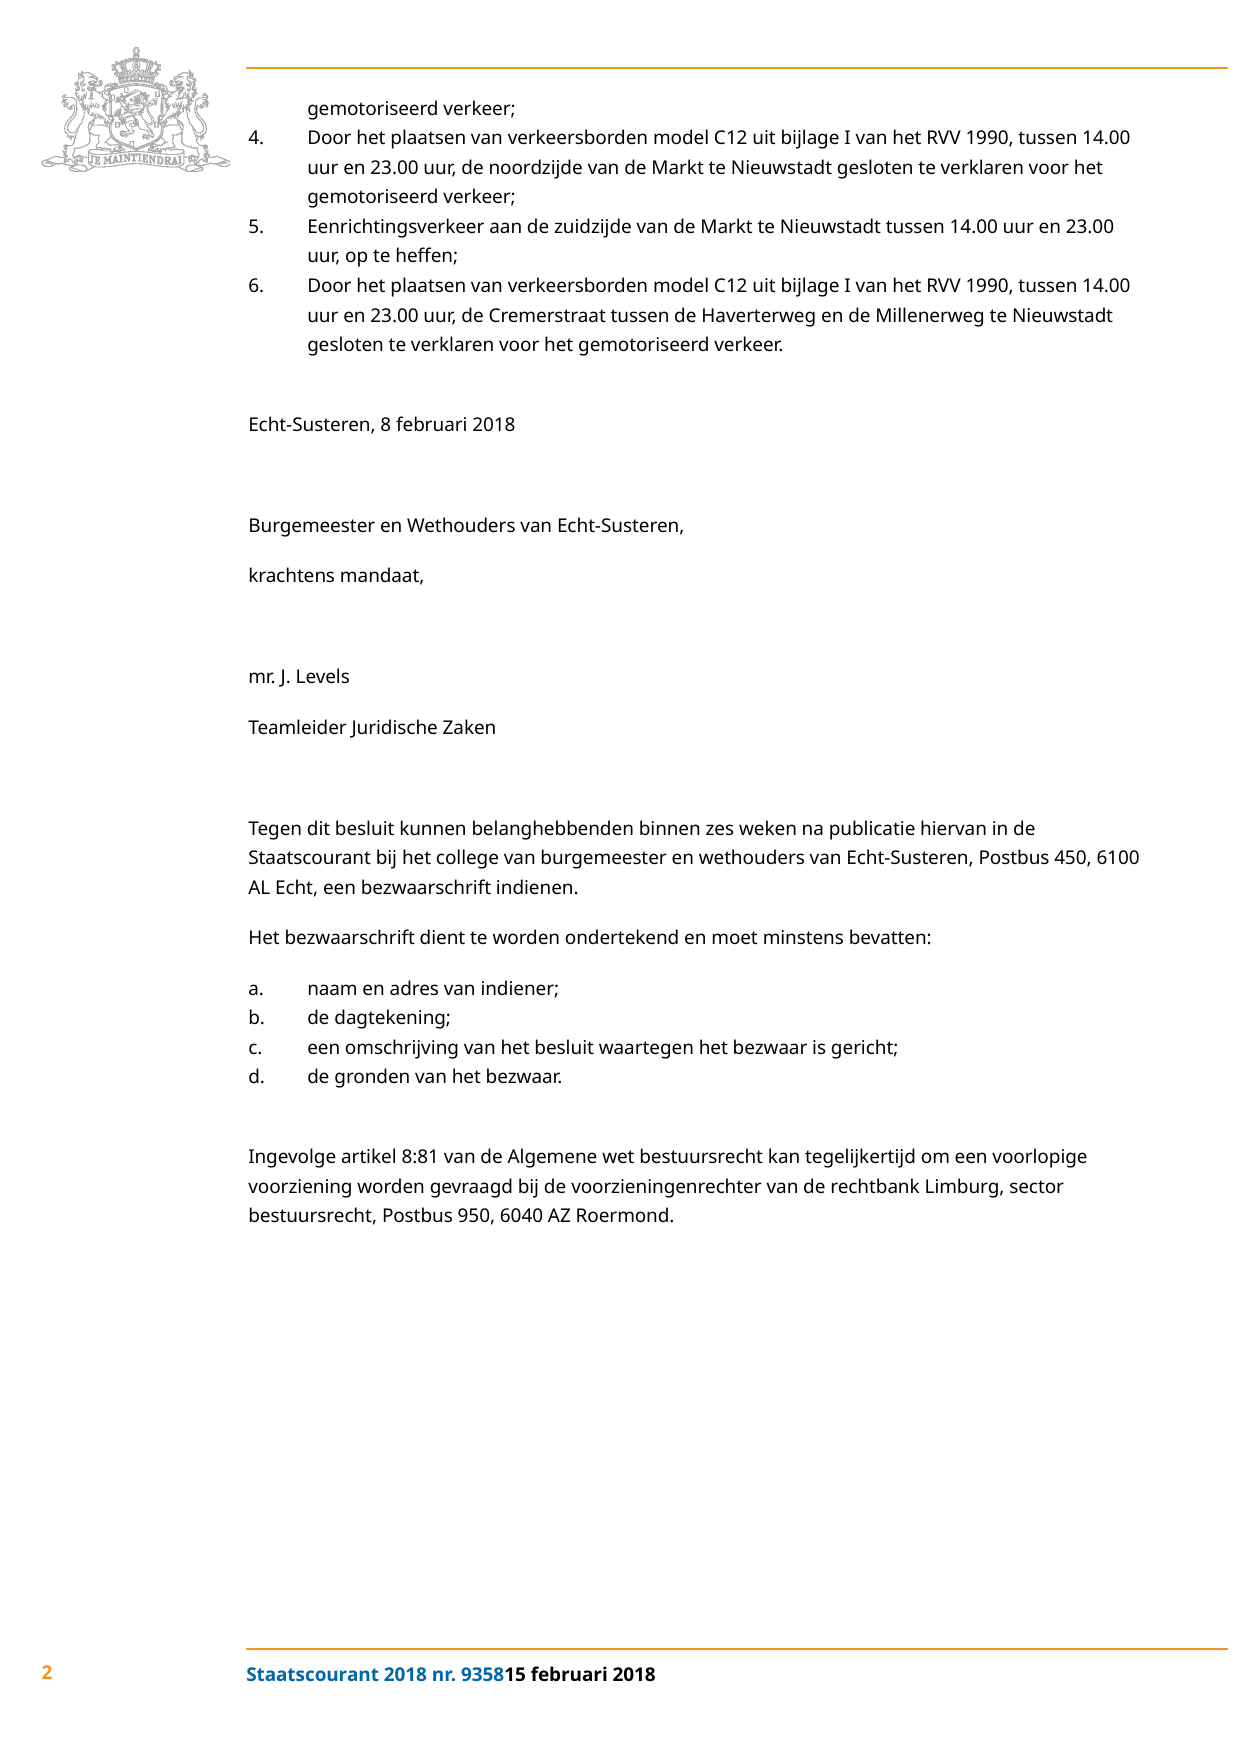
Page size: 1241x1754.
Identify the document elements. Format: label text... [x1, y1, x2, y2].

list de gronden van het bezwaar. [248, 1063, 1152, 1089]
text Teamleider Juridische Zaken [248, 714, 1152, 740]
list Door het plaatsen van verkeersborden model C12 uit bijlage I van het RVV 1990, tussen 14.00 uur en 23.00 uur, de Cremerstraat tussen de Haverterweg en de Millenerweg te Nieuwstadt gesloten te verklaren voor het gemotoriseerd verkeer. [248, 272, 1152, 357]
text Het bezwaarschrift dient te worden ondertekend en moet minstens bevatten: [248, 924, 1152, 950]
text Burgemeester en Wethouders van Echt-Susteren, [248, 512, 1152, 538]
list Eenrichtingsverkeer aan de zuidzijde van de Markt te Nieuwstadt tussen 14.00 uur en 23.00 uur, op te heffen; [248, 213, 1152, 268]
list Door het plaatsen van verkeersborden model C12 uit bijlage I van het RVV 1990, tussen 14.00 uur en 23.00 uur, de noordzijde van de Markt te Nieuwstadt gesloten te verklaren voor het gemotoriseerd verkeer; [248, 124, 1152, 209]
list gemotoriseerd verkeer; [248, 95, 1152, 121]
list een omschrijving van het besluit waartegen het bezwaar is gericht; [248, 1034, 1152, 1060]
text krachtens mandaat, [248, 563, 1152, 588]
text mr. J. Levels [248, 663, 1152, 689]
picture [41, 47, 231, 172]
text Echt-Susteren, 8 februari 2018 [248, 411, 1152, 437]
text Tegen dit besluit kunnen belanghebbenden binnen zes weken na publicatie hiervan in de Staatscourant bij het college van burgemeester en wethouders van Echt-Susteren, Postbus 450, 6100 AL Echt, een bezwaarschrift indienen. [248, 815, 1152, 900]
text Ingevolge artikel 8:81 van de Algemene wet bestuursrecht kan tegelijkertijd om een voorlopige voorziening worden gevraagd bij de voorzieningenrechter van de rechtbank Limburg, sector bestuursrecht, Postbus 950, 6040 AZ Roermond. [248, 1143, 1152, 1228]
list de dagtekening; [248, 1004, 1152, 1030]
list naam en adres van indiener; [248, 975, 1152, 1001]
